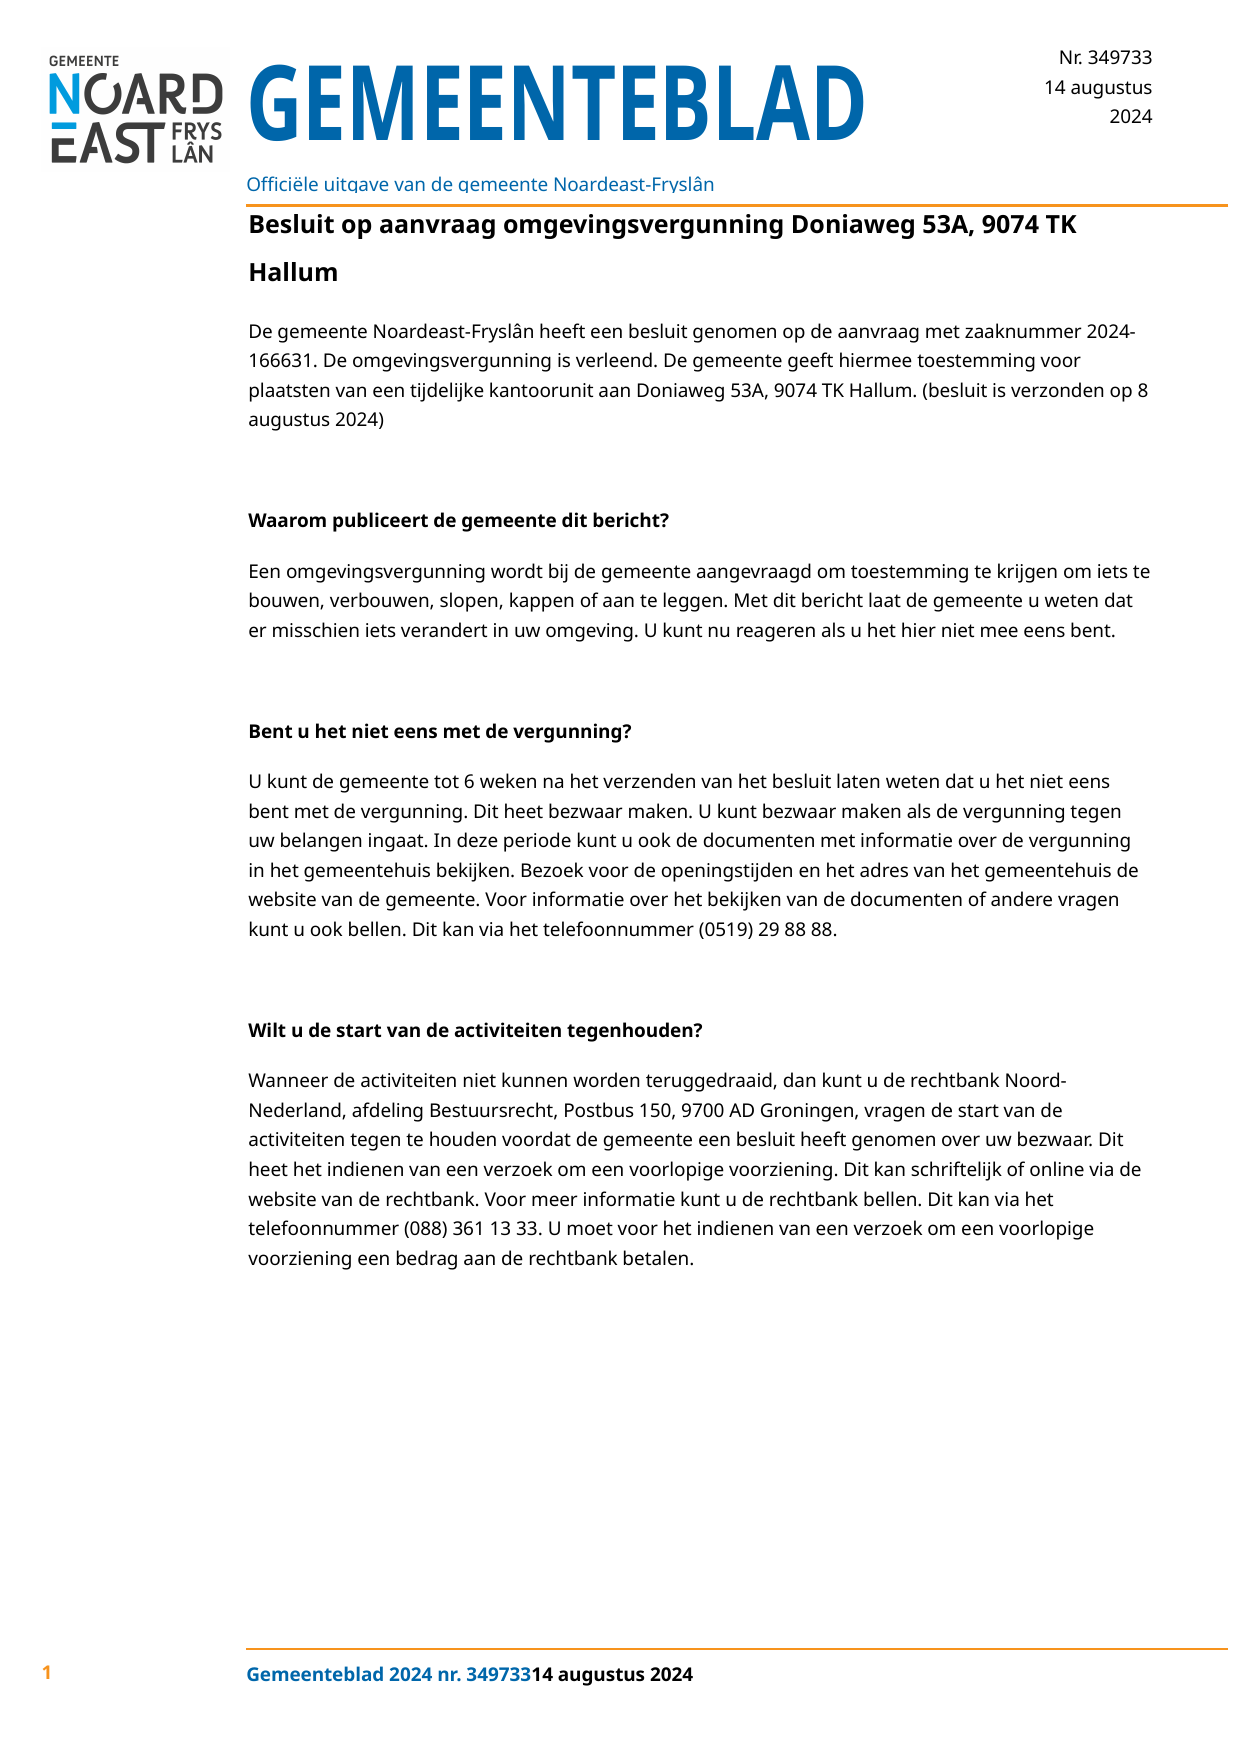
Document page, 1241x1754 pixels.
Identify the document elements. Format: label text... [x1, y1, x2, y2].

text U kunt de gemeente tot 6 weken na het verzenden van het besluit laten weten dat u het niet eens bent met de vergunning. Dit heet bezwaar maken. U kunt bezwaar maken als de vergunning tegen uw belangen ingaat. In deze periode kunt u ook de documenten met informatie over de vergunning in het gemeentehuis bekijken. Bezoek voor de openingstijden en het adres van het gemeentehuis de website van de gemeente. Voor informatie over het bekijken van de documenten of andere vragen kunt u ook bellen. Dit kan via het telefoonnummer (0519) 29 88 88. [248, 768, 1152, 942]
text De gemeente Noardeast-Fryslân heeft een besluit genomen op de aanvraag met zaaknummer 2024-166631. De omgevingsvergunning is verleend. De gemeente geeft hiermee toestemming voor plaatsten van een tijdelijke kantoorunit aan Doniaweg 53A, 9074 TK Hallum. (besluit is verzonden op 8 augustus 2024) [248, 318, 1152, 432]
text Wanneer de activiteiten niet kunnen worden teruggedraaid, dan kunt u de rechtbank Noord-Nederland, afdeling Bestuursrecht, Postbus 150, 9700 AD Groningen, vragen de start van de activiteiten tegen te houden voordat de gemeente een besluit heeft genomen over uw bezwaar. Dit heet het indienen van een verzoek om een voorlopige voorziening. Dit kan schriftelijk of online via de website van de rechtbank. Voor meer informatie kunt u de rechtbank bellen. Dit kan via het telefoonnummer (088) 361 13 33. U moet voor het indienen van een verzoek om een voorlopige voorziening een bedrag aan de rechtbank betalen. [248, 1067, 1152, 1271]
text Een omgevingsvergunning wordt bij de gemeente aangevraagd om toestemming te krijgen om iets te bouwen, verbouwen, slopen, kappen of aan te leggen. Met dit bericht laat de gemeente u weten dat er misschien iets verandert in uw omgeving. U kunt nu reageren als u het hier niet mee eens bent. [248, 558, 1152, 643]
text Waarom publiceert de gemeente dit bericht? [248, 507, 1152, 533]
text Wilt u de start van de activiteiten tegenhouden? [248, 1017, 1152, 1043]
text Besluit op aanvraag omgevingsvergunning Doniaweg 53A, 9074 TK Hallum [248, 207, 1152, 288]
text Bent u het niet eens met de vergunning? [248, 718, 1152, 744]
picture [41, 47, 231, 172]
